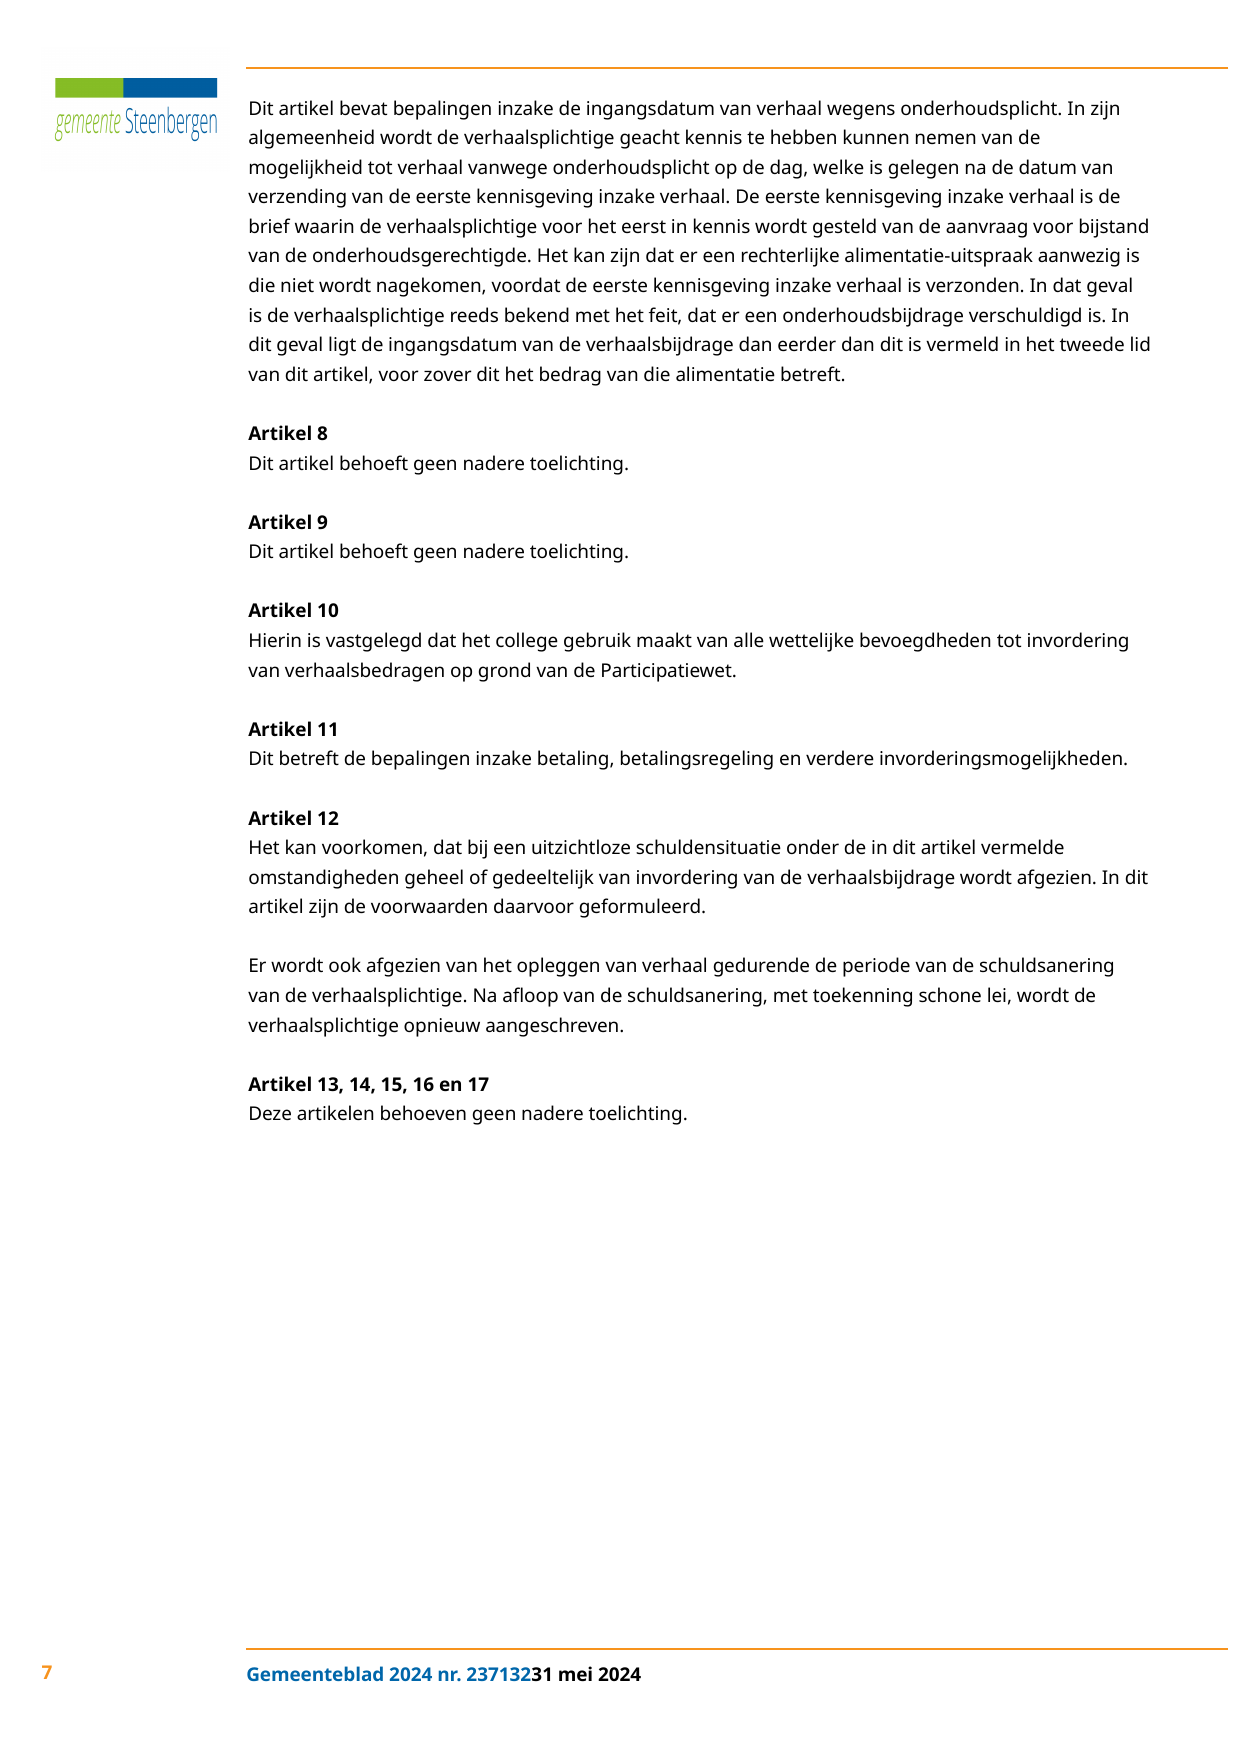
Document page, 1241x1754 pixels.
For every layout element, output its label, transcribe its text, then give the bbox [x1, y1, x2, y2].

picture [41, 47, 231, 172]
text Hierin is vastgelegd dat het college gebruik maakt van alle wettelijke bevoegdheden tot invordering van verhaalsbedragen op grond van de Participatiewet. [248, 627, 1152, 683]
text Artikel 12 [248, 805, 1152, 831]
text Het kan voorkomen, dat bij een uitzichtloze schuldensituatie onder de in dit artikel vermelde omstandigheden geheel of gedeeltelijk van invordering van de verhaalsbijdrage wordt afgezien. In dit artikel zijn de voorwaarden daarvoor geformuleerd. [248, 834, 1152, 919]
text Dit artikel behoeft geen nadere toelichting. [248, 538, 1152, 564]
text Artikel 11 [248, 716, 1152, 742]
text Deze artikelen behoeven geen nadere toelichting. [248, 1101, 1152, 1126]
text Dit artikel behoeft geen nadere toelichting. [248, 450, 1152, 476]
text Dit artikel bevat bepalingen inzake de ingangsdatum van verhaal wegens onderhoudsplicht. In zijn algemeenheid wordt de verhaalsplichtige geacht kennis te hebben kunnen nemen van de mogelijkheid tot verhaal vanwege onderhoudsplicht op de dag, welke is gelegen na de datum van verzending van de eerste kennisgeving inzake verhaal. De eerste kennisgeving inzake verhaal is de brief waarin de verhaalsplichtige voor het eerst in kennis wordt gesteld van de aanvraag voor bijstand van de onderhoudsgerechtigde. Het kan zijn dat er een rechterlijke alimentatie-uitspraak aanwezig is die niet wordt nagekomen, voordat de eerste kennisgeving inzake verhaal is verzonden. In dat geval is de verhaalsplichtige reeds bekend met het feit, dat er een onderhoudsbijdrage verschuldigd is. In dit geval ligt de ingangsdatum van de verhaalsbijdrage dan eerder dan dit is vermeld in het tweede lid van dit artikel, voor zover dit het bedrag van die alimentatie betreft. [248, 95, 1152, 387]
text Er wordt ook afgezien van het opleggen van verhaal gedurende de periode van de schuldsanering van de verhaalsplichtige. Na afloop van de schuldsanering, met toekenning schone lei, wordt de verhaalsplichtige opnieuw aangeschreven. [248, 953, 1152, 1038]
text Artikel 10 [248, 598, 1152, 623]
text Dit betreft de bepalingen inzake betaling, betalingsregeling en verdere invorderingsmogelijkheden. [248, 746, 1152, 771]
text Artikel 9 [248, 509, 1152, 535]
text Artikel 13, 14, 15, 16 en 17 [248, 1071, 1152, 1097]
text Artikel 8 [248, 420, 1152, 446]
